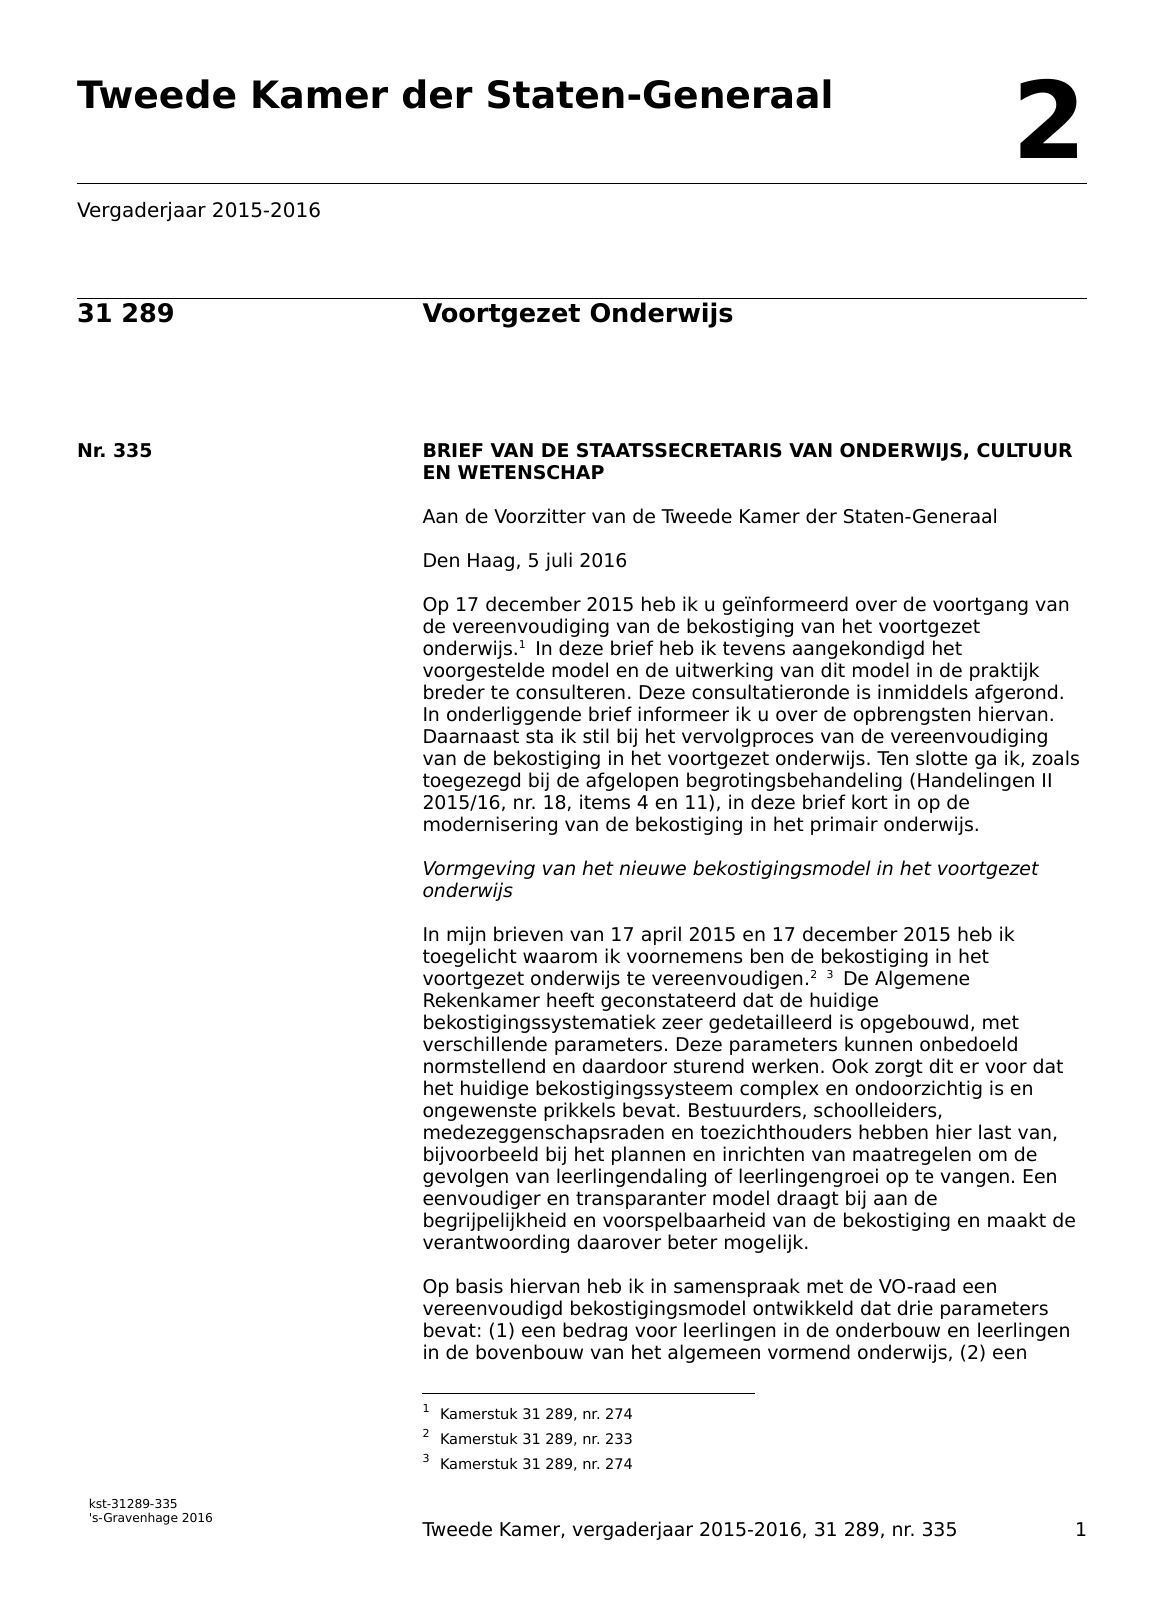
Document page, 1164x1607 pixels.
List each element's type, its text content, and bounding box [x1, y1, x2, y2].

table_header 2 [886, 59, 1087, 183]
subtitle 31 289 Voortgezet Onderwijs [77, 299, 1087, 329]
text Aan de Voorzitter van de Tweede Kamer der Staten-Generaal [422, 506, 1087, 528]
text Kamerstuk 31 289, nr. 274 [422, 1402, 1087, 1424]
text Op basis hiervan heb ik in samenspraak met de VO-raad een vereenvoudigd bekostigingsmodel ontwikkeld dat drie parameters bevat: (1) een bedrag voor leerlingen in de onderbouw en leerlingen in de bovenbouw van het algemeen vormend onderwijs, (2) een [422, 1276, 1087, 1364]
subtitle Vormgeving van het nieuwe bekostigingsmodel in het voortgezet onderwijs [422, 858, 1087, 902]
table_header Tweede Kamer der Staten-Generaal [77, 59, 886, 183]
text Kamerstuk 31 289, nr. 233 [422, 1427, 1087, 1449]
text In mijn brieven van 17 april 2015 en 17 december 2015 heb ik toegelicht waarom ik voornemens ben de bekostiging in het voortgezet onderwijs te vereenvoudigen. De Algemene Rekenkamer heeft geconstateerd dat de huidige bekostigingssystematiek zeer gedetailleerd is opgebouwd, met verschillende parameters. Deze parameters kunnen onbedoeld normstellend en daardoor sturend werken. Ook zorgt dit er voor dat het huidige bekostigingssysteem complex en ondoorzichtig is en ongewenste prikkels bevat. Bestuurders, schoolleiders, medezeggenschapsraden en toezichthouders hebben hier last van, bijvoorbeeld bij het plannen en inrichten van maatregelen om de gevolgen van leerlingendaling of leerlingengroei op te vangen. Een eenvoudiger en transparanter model draagt bij aan de begrijpelijkheid en voorspelbaarheid van de bekostiging en maakt de verantwoording daarover beter mogelijk. [422, 924, 1087, 1254]
text Op 17 december 2015 heb ik u geïnformeerd over de voortgang van de vereenvoudiging van de bekostiging van het voortgezet onderwijs. In deze brief heb ik tevens aangekondigd het voorgestelde model en de uitwerking van dit model in de praktijk breder te consulteren. Deze consultatieronde is inmiddels afgerond. In onderliggende brief informeer ik u over de opbrengsten hiervan. Daarnaast sta ik stil bij het vervolgproces van de vereenvoudiging van de bekostiging in het voortgezet onderwijs. Ten slotte ga ik, zoals toegezegd bij de afgelopen begrotingsbehandeling (Handelingen II 2015/16, nr. 18, items 4 en 11), in deze brief kort in op de modernisering van de bekostiging in het primair onderwijs. [422, 594, 1087, 836]
subtitle Nr. 335 BRIEF VAN DE STAATSSECRETARIS VAN ONDERWIJS, CULTUUR EN WETENSCHAP [77, 440, 1087, 484]
text Den Haag, 5 juli 2016 [422, 550, 1087, 572]
text 's-Gravenhage 2016 [88, 1511, 323, 1525]
text Kamerstuk 31 289, nr. 274 [422, 1452, 1087, 1474]
table_cell Vergaderjaar 2015-2016 [77, 184, 1087, 298]
text kst-31289-335 [88, 1497, 323, 1511]
